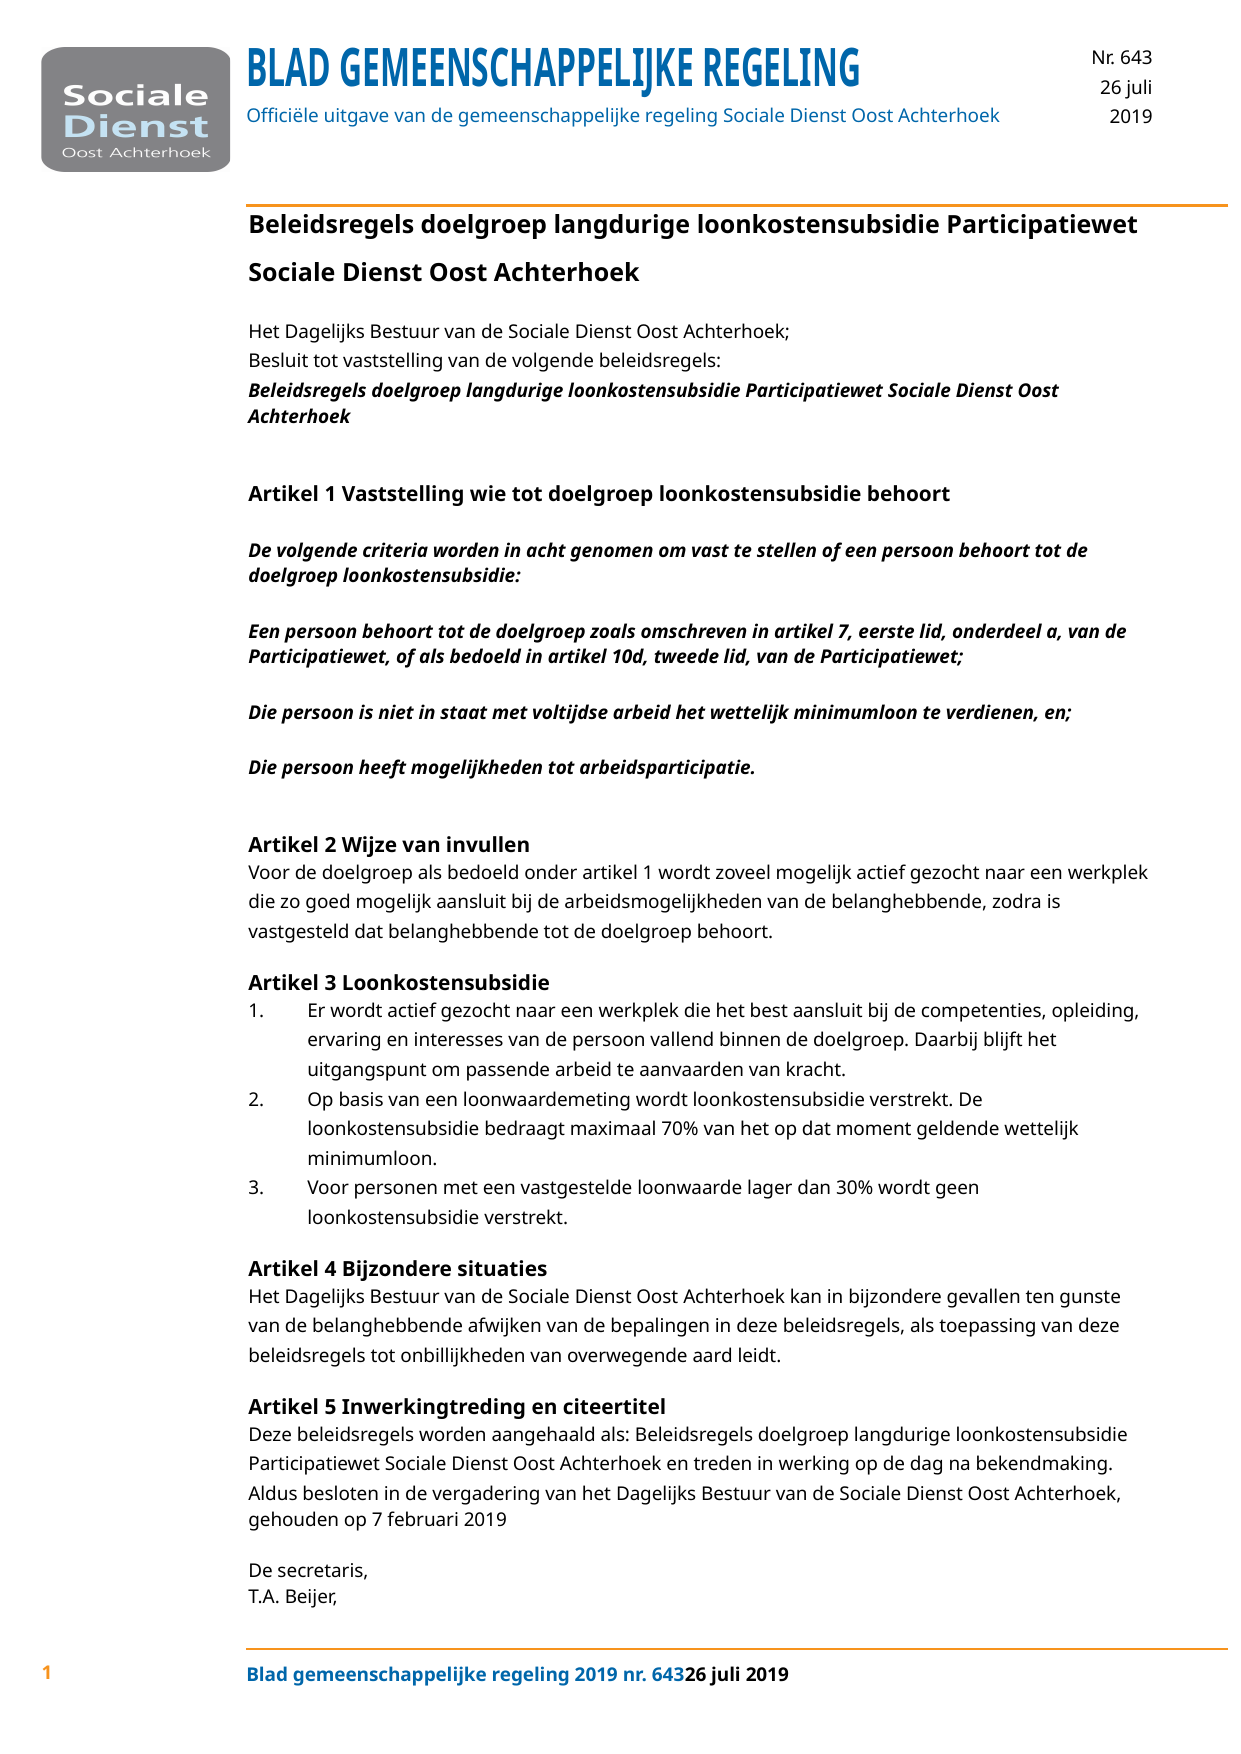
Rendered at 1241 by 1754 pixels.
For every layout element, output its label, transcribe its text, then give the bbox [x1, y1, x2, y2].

text Artikel 5 Inwerkingtreding en citeertitel [248, 1392, 1152, 1421]
text De secretaris, [248, 1557, 1152, 1583]
text Beleidsregels doelgroep langdurige loonkostensubsidie Participatiewet Sociale Dienst Oost Achterhoek [248, 207, 1152, 288]
list Er wordt actief gezocht naar een werkplek die het best aansluit bij de competenties, opleiding, ervaring en interesses van de persoon vallend binnen de doelgroep. Daarbij blijft het uitgangspunt om passende arbeid te aanvaarden van kracht. [248, 997, 1152, 1082]
text Het Dagelijks Bestuur van de Sociale Dienst Oost Achterhoek kan in bijzondere gevallen ten gunste van de belanghebbende afwijken van de bepalingen in deze beleidsregels, als toepassing van deze beleidsregels tot onbillijkheden van overwegende aard leidt. [248, 1283, 1152, 1368]
text Deze beleidsregels worden aangehaald als: Beleidsregels doelgroep langdurige loonkostensubsidie Participatiewet Sociale Dienst Oost Achterhoek en treden in werking op de dag na bekendmaking. [248, 1421, 1152, 1476]
text Voor de doelgroep als bedoeld onder artikel 1 wordt zoveel mogelijk actief gezocht naar een werkplek die zo goed mogelijk aansluit bij de arbeidsmogelijkheden van de belanghebbende, zodra is vastgesteld dat belanghebbende tot de doelgroep behoort. [248, 859, 1152, 944]
text Die persoon heeft mogelijkheden tot arbeidsparticipatie. [248, 754, 1152, 780]
text Een persoon behoort tot de doelgroep zoals omschreven in artikel 7, eerste lid, onderdeel a, van de Participatiewet, of als bedoeld in artikel 10d, tweede lid, van de Participatiewet; [248, 618, 1152, 669]
text Het Dagelijks Bestuur van de Sociale Dienst Oost Achterhoek; [248, 318, 1152, 344]
list Op basis van een loonwaardemeting wordt loonkostensubsidie verstrekt. De loonkostensubsidie bedraagt maximaal 70% van het op dat moment geldende wettelijk minimumloon. [248, 1086, 1152, 1171]
text Artikel 1 Vaststelling wie tot doelgroep loonkostensubsidie behoort [248, 479, 1152, 507]
text De volgende criteria worden in acht genomen om vast te stellen of een persoon behoort tot de doelgroep loonkostensubsidie: [248, 537, 1152, 588]
text Aldus besloten in de vergadering van het Dagelijks Bestuur van de Sociale Dienst Oost Achterhoek, gehouden op 7 februari 2019 [248, 1480, 1152, 1532]
text Beleidsregels doelgroep langdurige loonkostensubsidie Participatiewet Sociale Dienst Oost Achterhoek [248, 377, 1152, 428]
text Die persoon is niet in staat met voltijdse arbeid het wettelijk minimumloon te verdienen, en; [248, 699, 1152, 725]
text Artikel 3 Loonkostensubsidie [248, 968, 1152, 997]
text T.A. Beijer, [248, 1583, 1152, 1609]
text Artikel 2 Wijze van invullen [248, 831, 1152, 859]
text Besluit tot vaststelling van de volgende beleidsregels: [248, 347, 1152, 373]
picture [41, 47, 231, 172]
text Artikel 4 Bijzondere situaties [248, 1254, 1152, 1283]
list Voor personen met een vastgestelde loonwaarde lager dan 30% wordt geen loonkostensubsidie verstrekt. [248, 1174, 1152, 1230]
